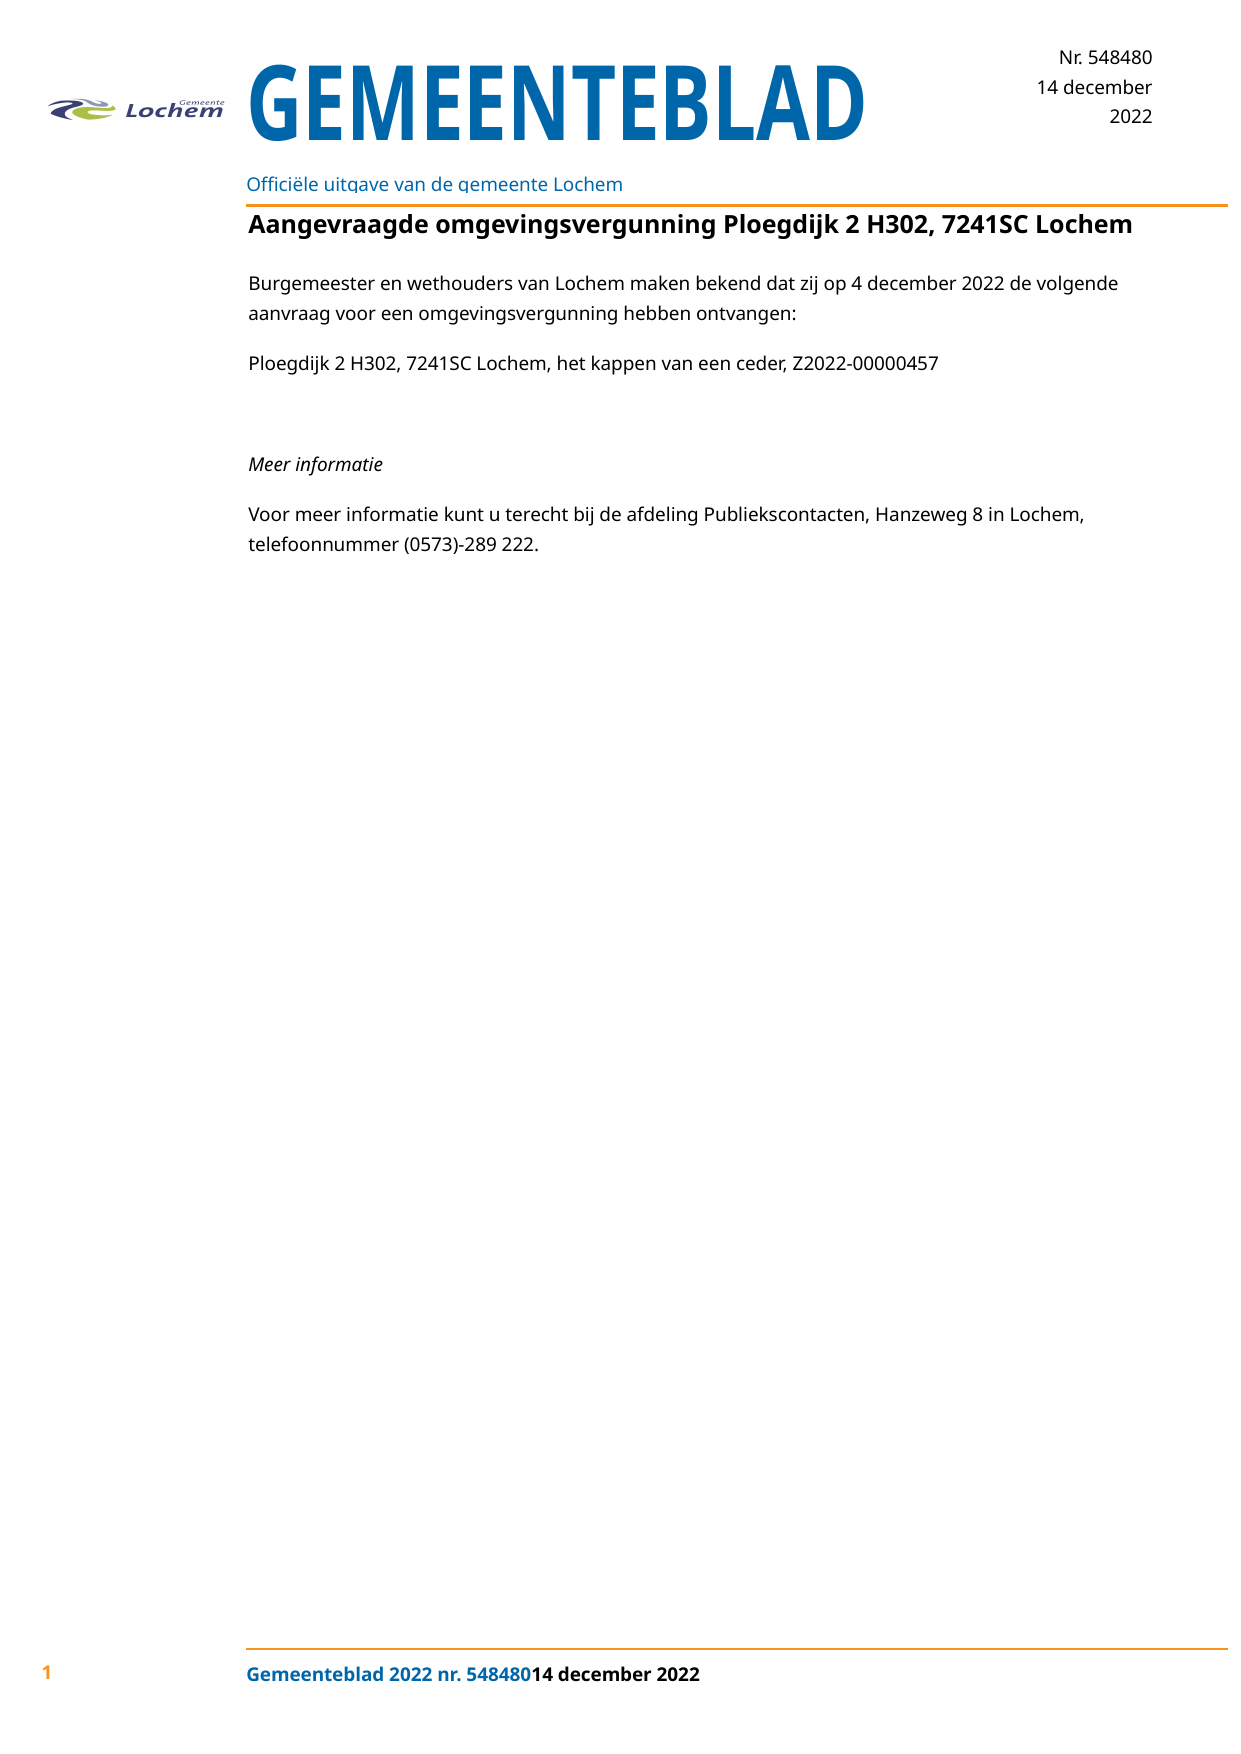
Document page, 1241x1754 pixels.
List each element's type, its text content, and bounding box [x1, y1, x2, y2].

text Ploegdijk 2 H302, 7241SC Lochem, het kappen van een ceder, Z2022-00000457 [248, 350, 1152, 376]
text Voor meer informatie kunt u terecht bij de afdeling Publiekscontacten, Hanzeweg 8 in Lochem, telefoonnummer (0573)-289 222. [248, 502, 1152, 557]
picture [41, 47, 231, 172]
text Meer informatie [248, 451, 1152, 477]
text Aangevraagde omgevingsvergunning Ploegdijk 2 H302, 7241SC Lochem [248, 207, 1152, 241]
text Burgemeester en wethouders van Lochem maken bekend dat zij op 4 december 2022 de volgende aanvraag voor een omgevingsvergunning hebben ontvangen: [248, 270, 1152, 326]
